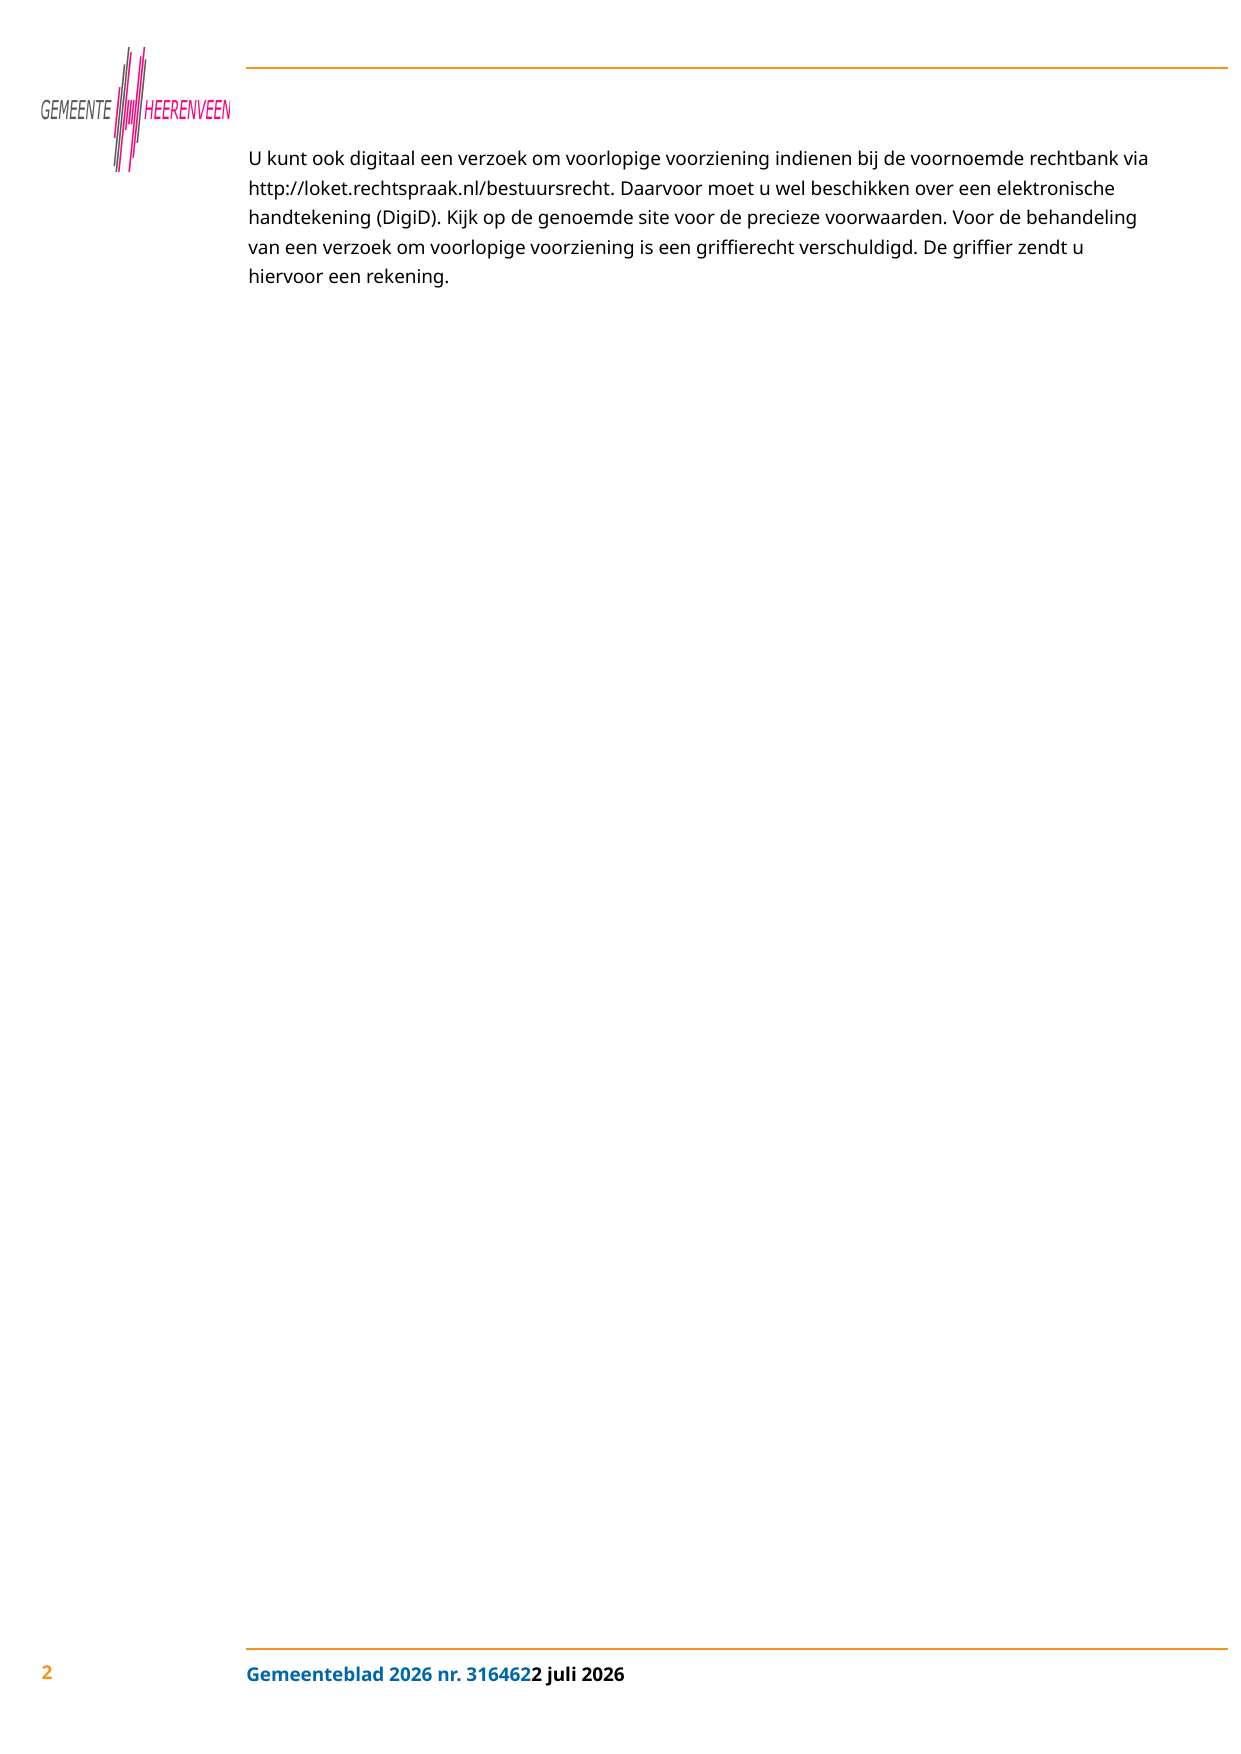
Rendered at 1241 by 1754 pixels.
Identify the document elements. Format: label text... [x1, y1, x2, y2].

text U kunt ook digitaal een verzoek om voorlopige voorziening indienen bij de voornoemde rechtbank via http://loket.rechtspraak.nl/bestuursrecht. Daarvoor moet u wel beschikken over een elektronische handtekening (DigiD). Kijk op de genoemde site voor de precieze voorwaarden. Voor de behandeling van een verzoek om voorlopige voorziening is een griffierecht verschuldigd. De griffier zendt u hiervoor een rekening. [248, 145, 1152, 289]
picture [41, 47, 231, 172]
